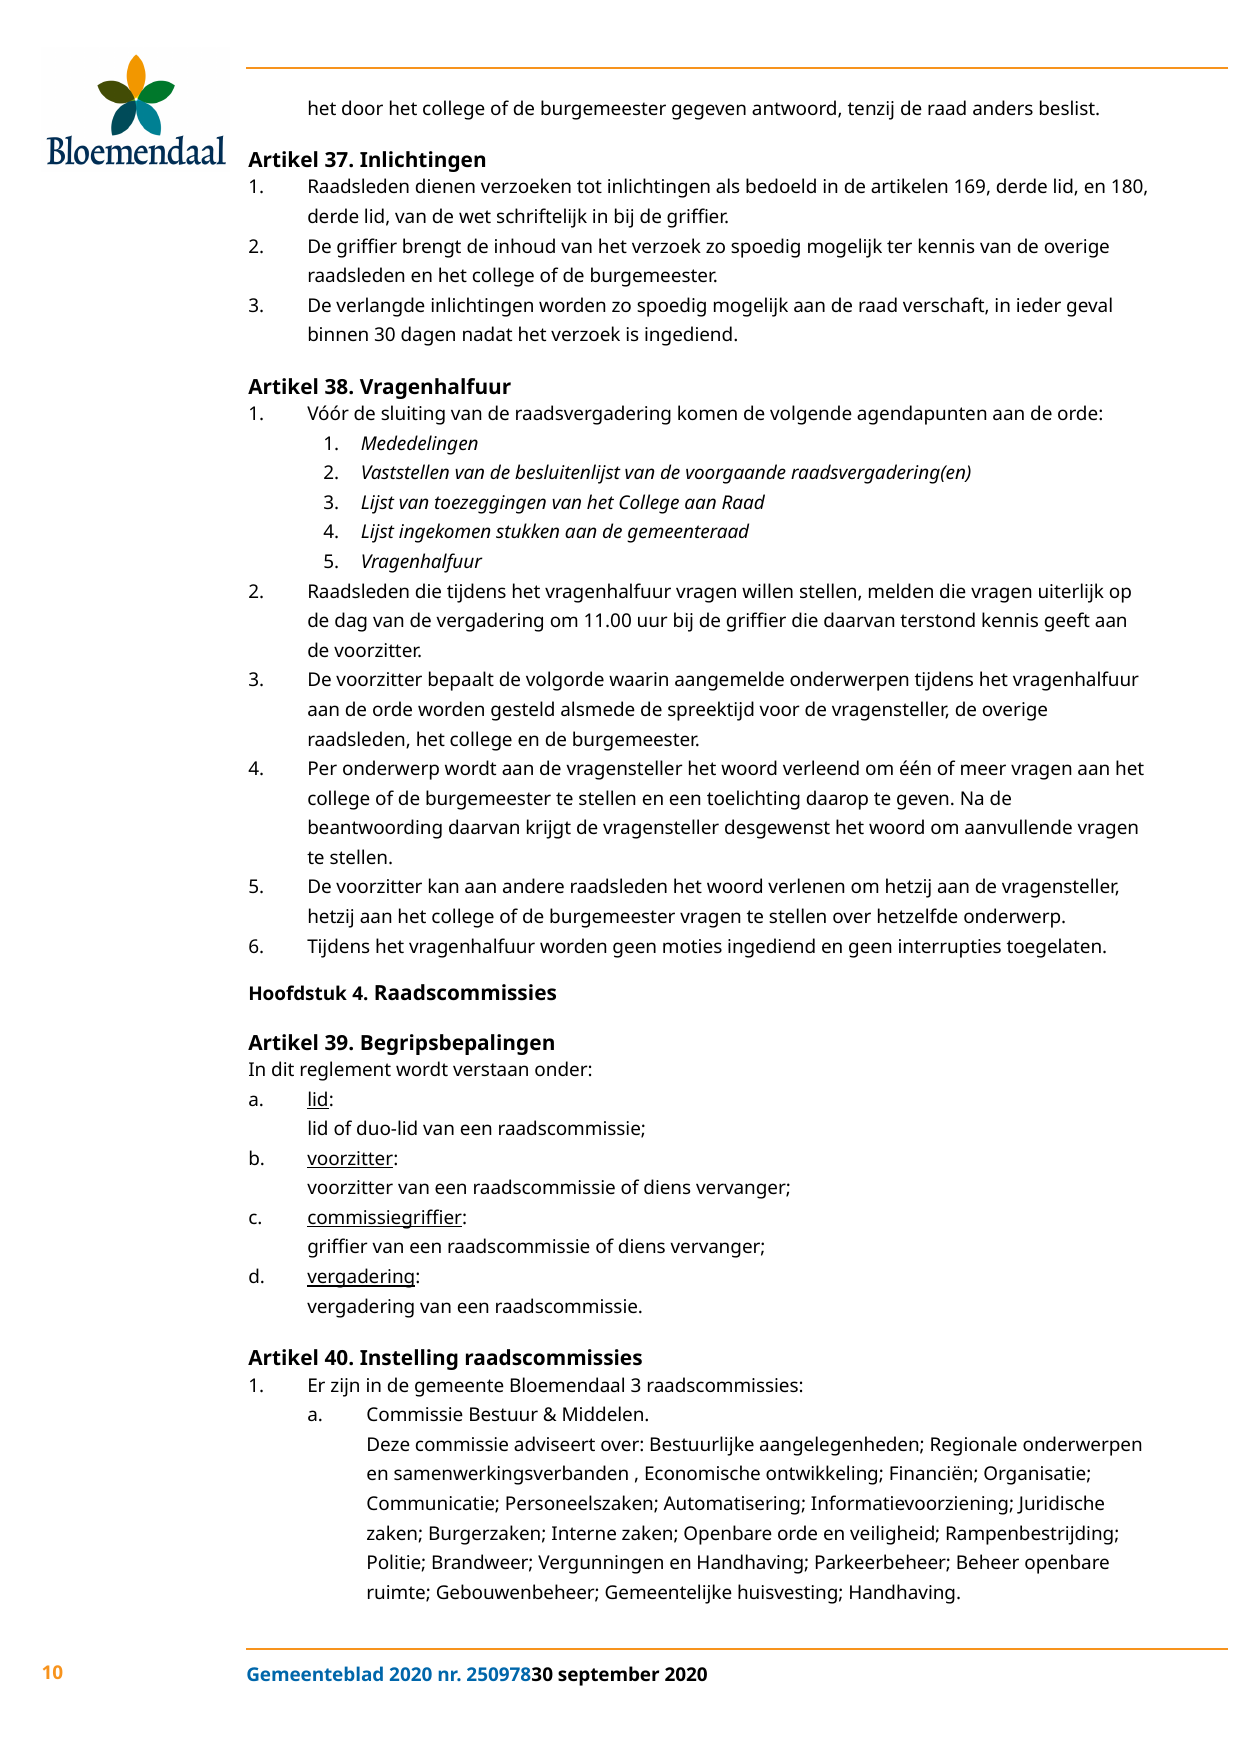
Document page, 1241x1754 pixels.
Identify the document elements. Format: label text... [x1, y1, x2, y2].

list De verlangde inlichtingen worden zo spoedig mogelijk aan de raad verschaft, in ieder geval binnen 30 dagen nadat het verzoek is ingediend. [248, 292, 1152, 347]
list Vaststellen van de besluitenlijst van de voorgaande raadsvergadering(en) [323, 459, 1152, 485]
text Artikel 40. Instelling raadscommissies [248, 1343, 1152, 1372]
list griffier van een raadscommissie of diens vervanger; [248, 1234, 1152, 1259]
text Artikel 37. Inlichtingen [248, 145, 1152, 174]
list Per onderwerp wordt aan de vragensteller het woord verleend om één of meer vragen aan het college of de burgemeester te stellen en een toelichting daarop te geven. Na de beantwoording daarvan krijgt de vragensteller desgewenst het woord om aanvullende vragen te stellen. [248, 755, 1152, 870]
list commissiegriffier: [248, 1204, 1152, 1230]
list Lijst van toezeggingen van het College aan Raad [323, 489, 1152, 515]
list Raadsleden die tijdens het vragenhalfuur vragen willen stellen, melden die vragen uiterlijk op de dag van de vergadering om 11.00 uur bij de griffier die daarvan terstond kennis geeft aan de voorzitter. [248, 578, 1152, 663]
list De griffier brengt de inhoud van het verzoek zo spoedig mogelijk ter kennis van de overige raadsleden en het college of de burgemeester. [248, 233, 1152, 288]
list Commissie Bestuur & Middelen. [307, 1401, 1152, 1427]
list voorzitter van een raadscommissie of diens vervanger; [248, 1174, 1152, 1200]
picture [41, 47, 231, 172]
text Artikel 39. Begripsbepalingen [248, 1028, 1152, 1056]
list Er zijn in de gemeente Bloemendaal 3 raadscommissies: [248, 1372, 1152, 1397]
list Vóór de sluiting van de raadsvergadering komen de volgende agendapunten aan de orde: [248, 400, 1152, 426]
text Hoofdstuk 4. Raadscommissies [248, 978, 1152, 1007]
text In dit reglement wordt verstaan onder: [248, 1056, 1152, 1082]
list vergadering van een raadscommissie. [248, 1293, 1152, 1319]
list voorzitter: [248, 1145, 1152, 1171]
list Tijdens het vragenhalfuur worden geen moties ingediend en geen interrupties toegelaten. [248, 933, 1152, 959]
list lid of duo-lid van een raadscommissie; [248, 1115, 1152, 1141]
list Raadsleden dienen verzoeken tot inlichtingen als bedoeld in de artikelen 169, derde lid, en 180, derde lid, van de wet schriftelijk in bij de griffier. [248, 174, 1152, 229]
list Vragenhalfuur [323, 548, 1152, 574]
text Artikel 38. Vragenhalfuur [248, 372, 1152, 400]
list Lijst ingekomen stukken aan de gemeenteraad [323, 519, 1152, 544]
list De voorzitter bepaalt de volgorde waarin aangemelde onderwerpen tijdens het vragenhalfuur aan de orde worden gesteld alsmede de spreektijd voor de vragensteller, de overige raadsleden, het college en de burgemeester. [248, 667, 1152, 752]
list het door het college of de burgemeester gegeven antwoord, tenzij de raad anders beslist. [248, 95, 1152, 121]
list Deze commissie adviseert over: Bestuurlijke aangelegenheden; Regionale onderwerpen en samenwerkingsverbanden , Economische ontwikkeling; Financiën; Organisatie; Communicatie; Personeelszaken; Automatisering; Informatievoorziening; Juridische zaken; Burgerzaken; Interne zaken; Openbare orde en veiligheid; Rampenbestrijding; Politie; Brandweer; Vergunningen en Handhaving; Parkeerbeheer; Beheer openbare ruimte; Gebouwenbeheer; Gemeentelijke huisvesting; Handhaving. [307, 1431, 1152, 1604]
list lid: [248, 1086, 1152, 1112]
list vergadering: [248, 1263, 1152, 1289]
list Mededelingen [323, 430, 1152, 456]
list De voorzitter kan aan andere raadsleden het woord verlenen om hetzij aan de vragensteller, hetzij aan het college of de burgemeester vragen te stellen over hetzelfde onderwerp. [248, 874, 1152, 929]
